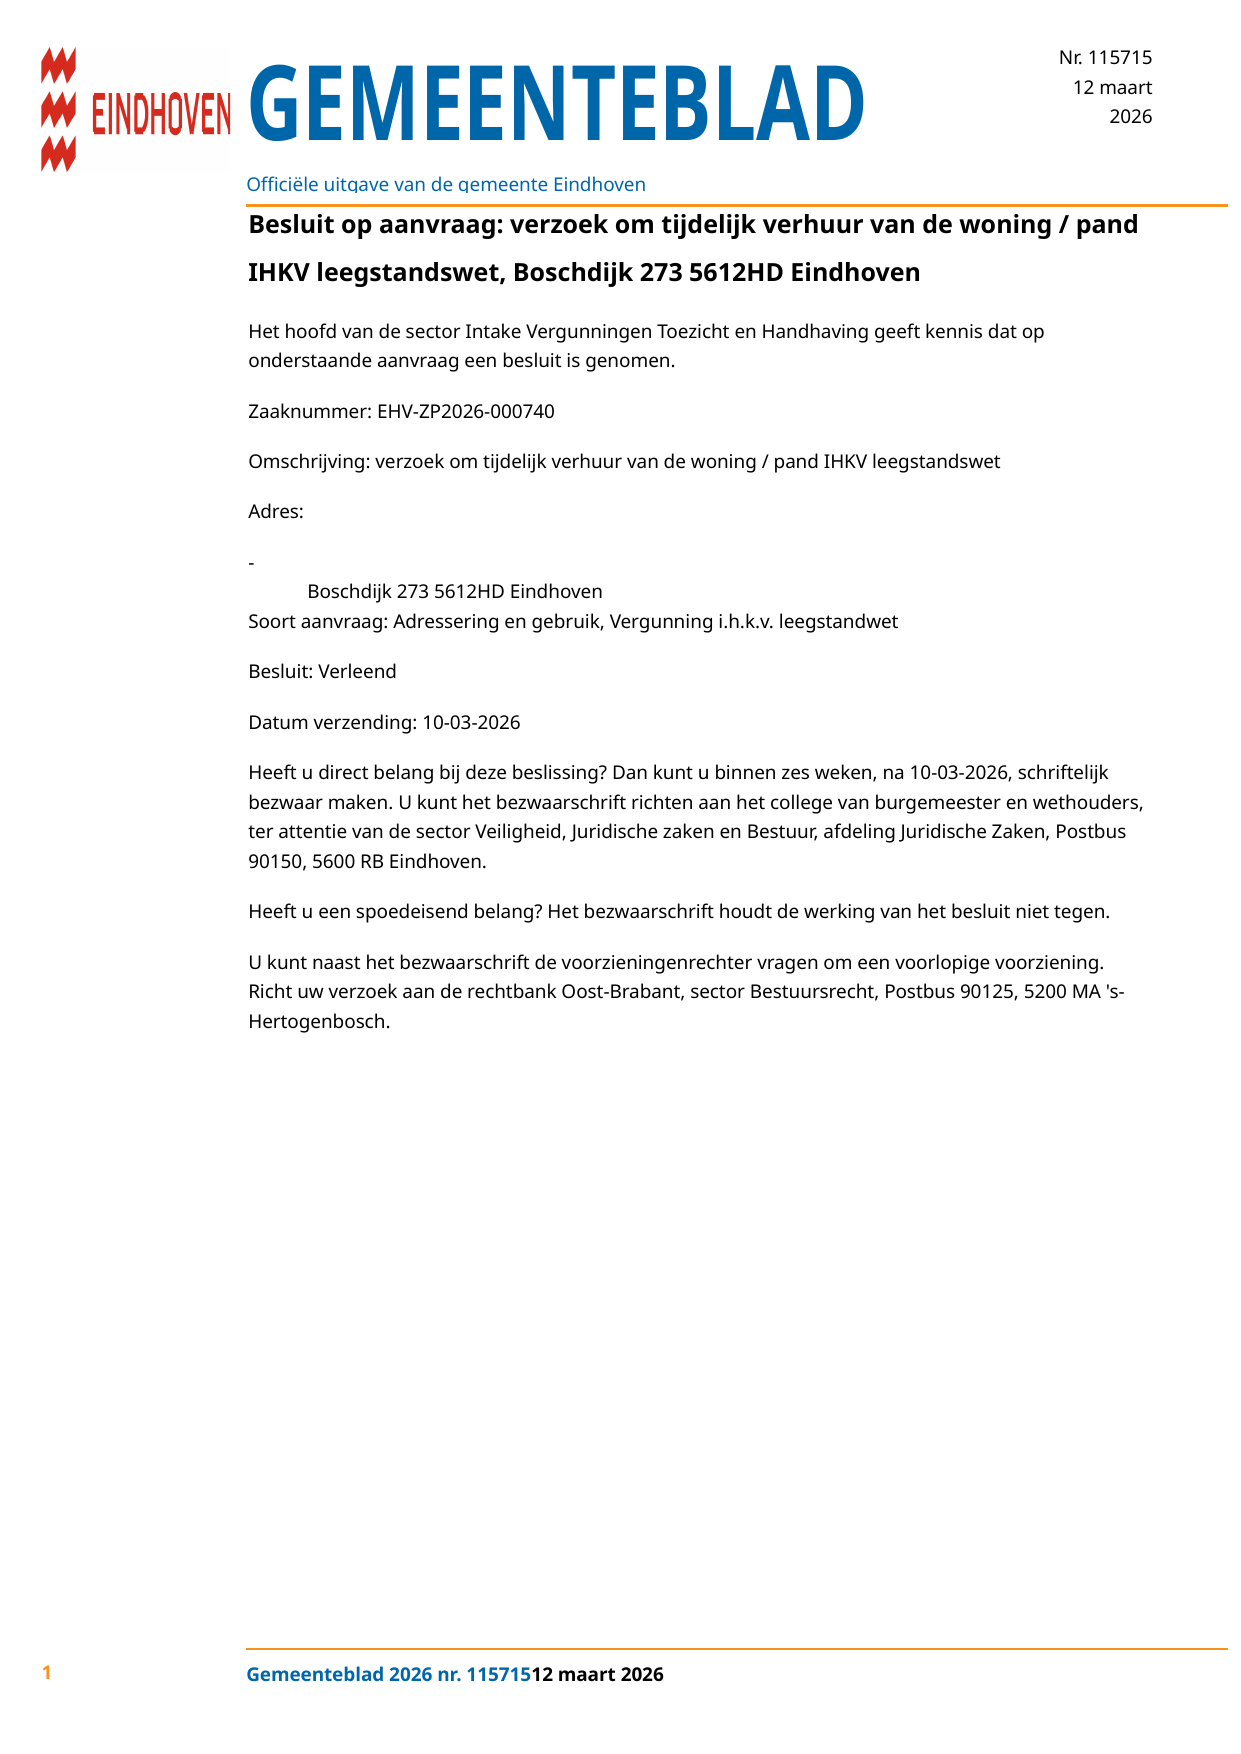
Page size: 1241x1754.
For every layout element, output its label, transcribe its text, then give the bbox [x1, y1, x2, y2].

text Zaaknummer: EHV-ZP2026-000740 [248, 398, 1152, 424]
text Datum verzending: 10-03-2026 [248, 709, 1152, 735]
text Besluit: Verleend [248, 659, 1152, 684]
list Boschdijk 273 5612HD Eindhoven [248, 579, 1152, 604]
text Het hoofd van de sector Intake Vergunningen Toezicht en Handhaving geeft kennis dat op onderstaande aanvraag een besluit is genomen. [248, 318, 1152, 373]
text Besluit op aanvraag: verzoek om tijdelijk verhuur van de woning / pand IHKV leegstandswet, Boschdijk 273 5612HD Eindhoven [248, 207, 1152, 288]
text Omschrijving: verzoek om tijdelijk verhuur van de woning / pand IHKV leegstandswet [248, 448, 1152, 474]
text Adres: [248, 499, 1152, 524]
text Heeft u direct belang bij deze beslissing? Dan kunt u binnen zes weken, na 10-03-2026, schriftelijk bezwaar maken. U kunt het bezwaarschrift richten aan het college van burgemeester en wethouders, ter attentie van de sector Veiligheid, Juridische zaken en Bestuur, afdeling Juridische Zaken, Postbus 90150, 5600 RB Eindhoven. [248, 759, 1152, 874]
text U kunt naast het bezwaarschrift de voorzieningenrechter vragen om een voorlopige voorziening. Richt uw verzoek aan de rechtbank Oost-Brabant, sector Bestuursrecht, Postbus 90125, 5200 MA 's-Hertogenbosch. [248, 949, 1152, 1034]
picture [41, 47, 231, 172]
text Soort aanvraag: Adressering en gebruik, Vergunning i.h.k.v. leegstandwet [248, 608, 1152, 634]
text Heeft u een spoedeisend belang? Het bezwaarschrift houdt de werking van het besluit niet tegen. [248, 899, 1152, 924]
